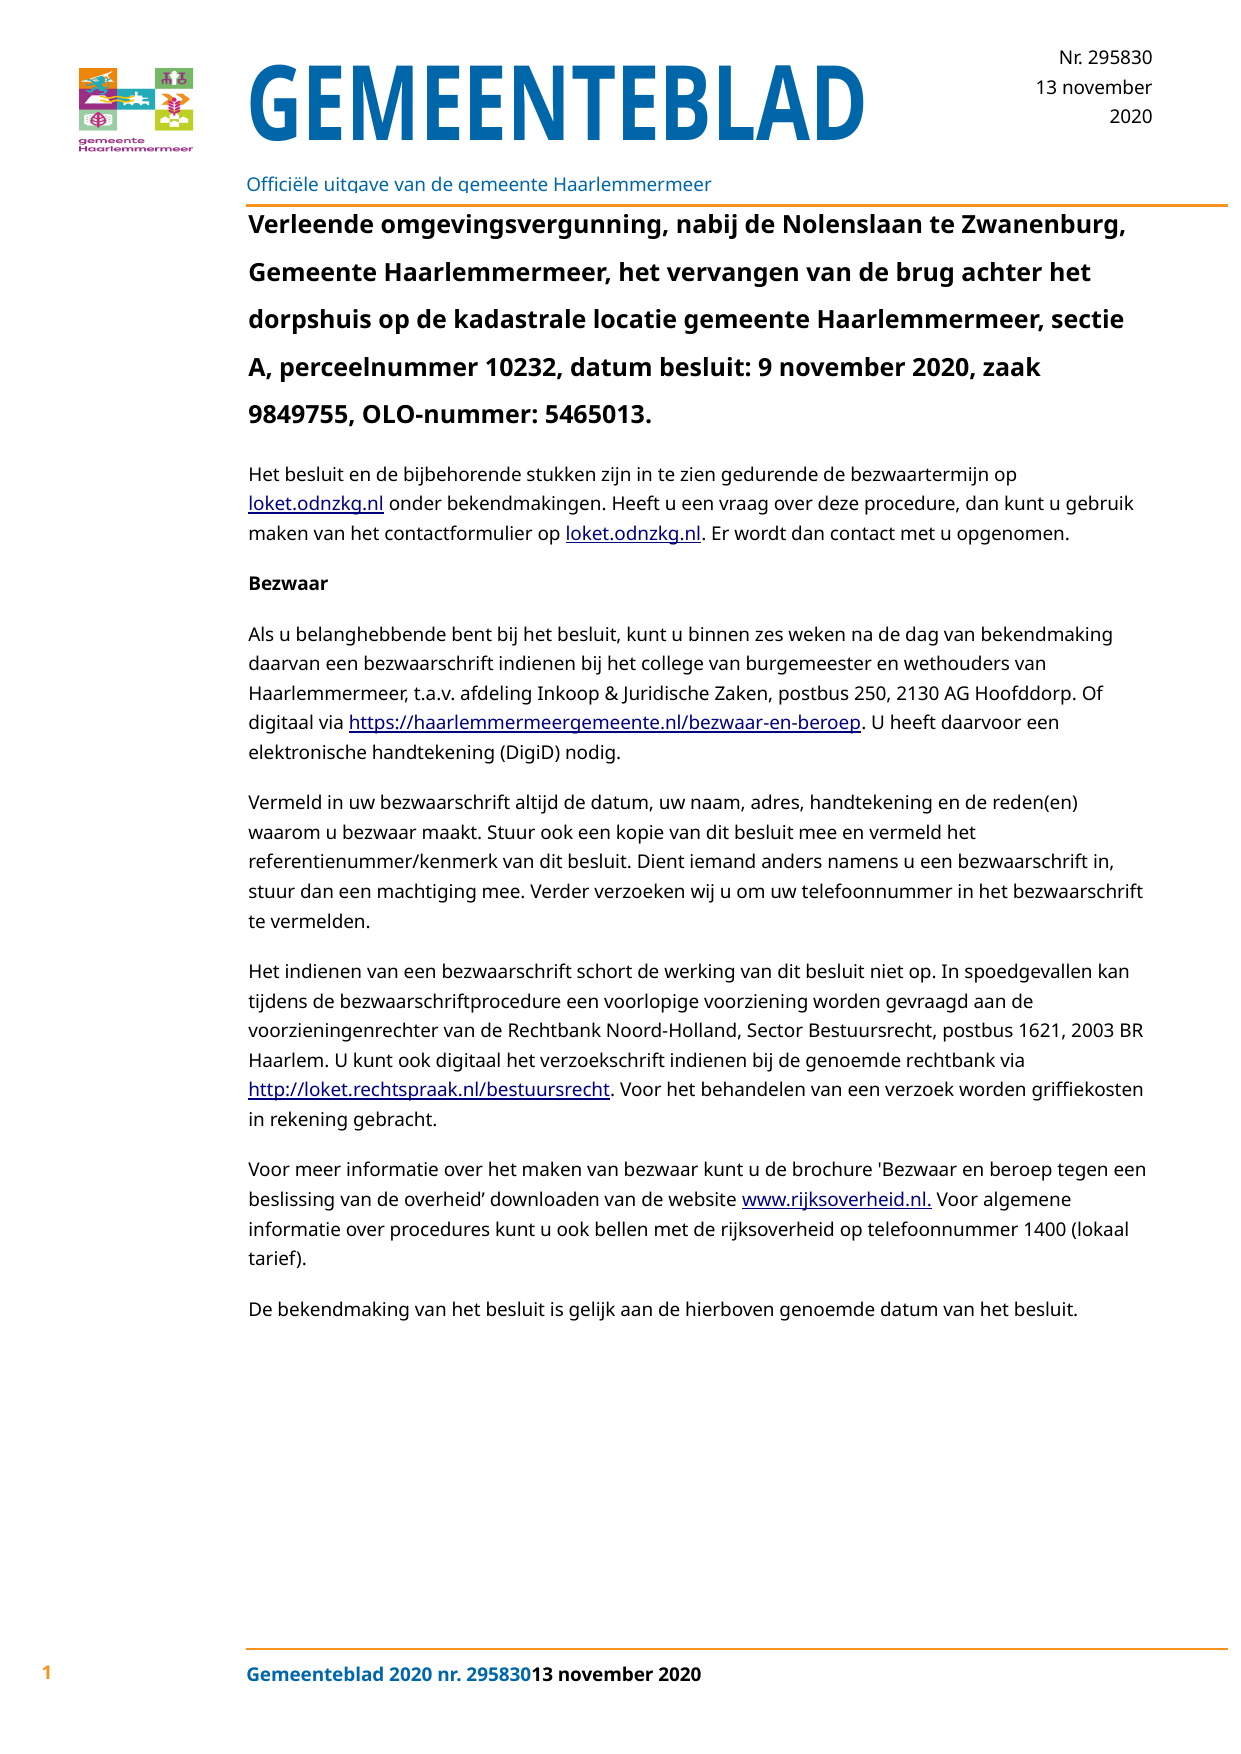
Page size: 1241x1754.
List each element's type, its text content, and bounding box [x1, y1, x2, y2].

text Voor meer informatie over het maken van bezwaar kunt u de brochure 'Bezwaar en beroep tegen een beslissing van de overheid’ downloaden van de website www.rijksoverheid.nl. Voor algemene informatie over procedures kunt u ook bellen met de rijksoverheid op telefoonnummer 1400 (lokaal tarief). [248, 1157, 1152, 1271]
text Vermeld in uw bezwaarschrift altijd de datum, uw naam, adres, handtekening en de reden(en) waarom u bezwaar maakt. Stuur ook een kopie van dit besluit mee en vermeld het referentienummer/kenmerk van dit besluit. Dient iemand anders namens u een bezwaarschrift in, stuur dan een machtiging mee. Verder verzoeken wij u om uw telefoonnummer in het bezwaarschrift te vermelden. [248, 789, 1152, 933]
picture [41, 47, 231, 172]
text Verleende omgevingsvergunning, nabij de Nolenslaan te Zwanenburg, Gemeente Haarlemmermeer, het vervangen van de brug achter het dorpshuis op de kadastrale locatie gemeente Haarlemmermeer, sectie A, perceelnummer 10232, datum besluit: 9 november 2020, zaak 9849755, OLO-nummer: 5465013. [248, 207, 1152, 431]
text Bezwaar [248, 570, 1152, 596]
text Als u belanghebbende bent bij het besluit, kunt u binnen zes weken na de dag van bekendmaking daarvan een bezwaarschrift indienen bij het college van burgemeester en wethouders van Haarlemmermeer, t.a.v. afdeling Inkoop & Juridische Zaken, postbus 250, 2130 AG Hoofddorp. Of digitaal via https://haarlemmermeergemeente.nl/bezwaar-en-beroep. U heeft daarvoor een elektronische handtekening (DigiD) nodig. [248, 621, 1152, 765]
text Het indienen van een bezwaarschrift schort de werking van dit besluit niet op. In spoedgevallen kan tijdens de bezwaarschriftprocedure een voorlopige voorziening worden gevraagd aan de voorzieningenrechter van de Rechtbank Noord-Holland, Sector Bestuursrecht, postbus 1621, 2003 BR Haarlem. U kunt ook digitaal het verzoekschrift indienen bij de genoemde rechtbank via http://loket.rechtspraak.nl/bestuursrecht. Voor het behandelen van een verzoek worden griffiekosten in rekening gebracht. [248, 958, 1152, 1132]
text De bekendmaking van het besluit is gelijk aan de hierboven genoemde datum van het besluit. [248, 1296, 1152, 1321]
text Het besluit en de bijbehorende stukken zijn in te zien gedurende de bezwaartermijn op loket.odnzkg.nl onder bekendmakingen. Heeft u een vraag over deze procedure, dan kunt u gebruik maken van het contactformulier op loket.odnzkg.nl. Er wordt dan contact met u opgenomen. [248, 461, 1152, 546]
